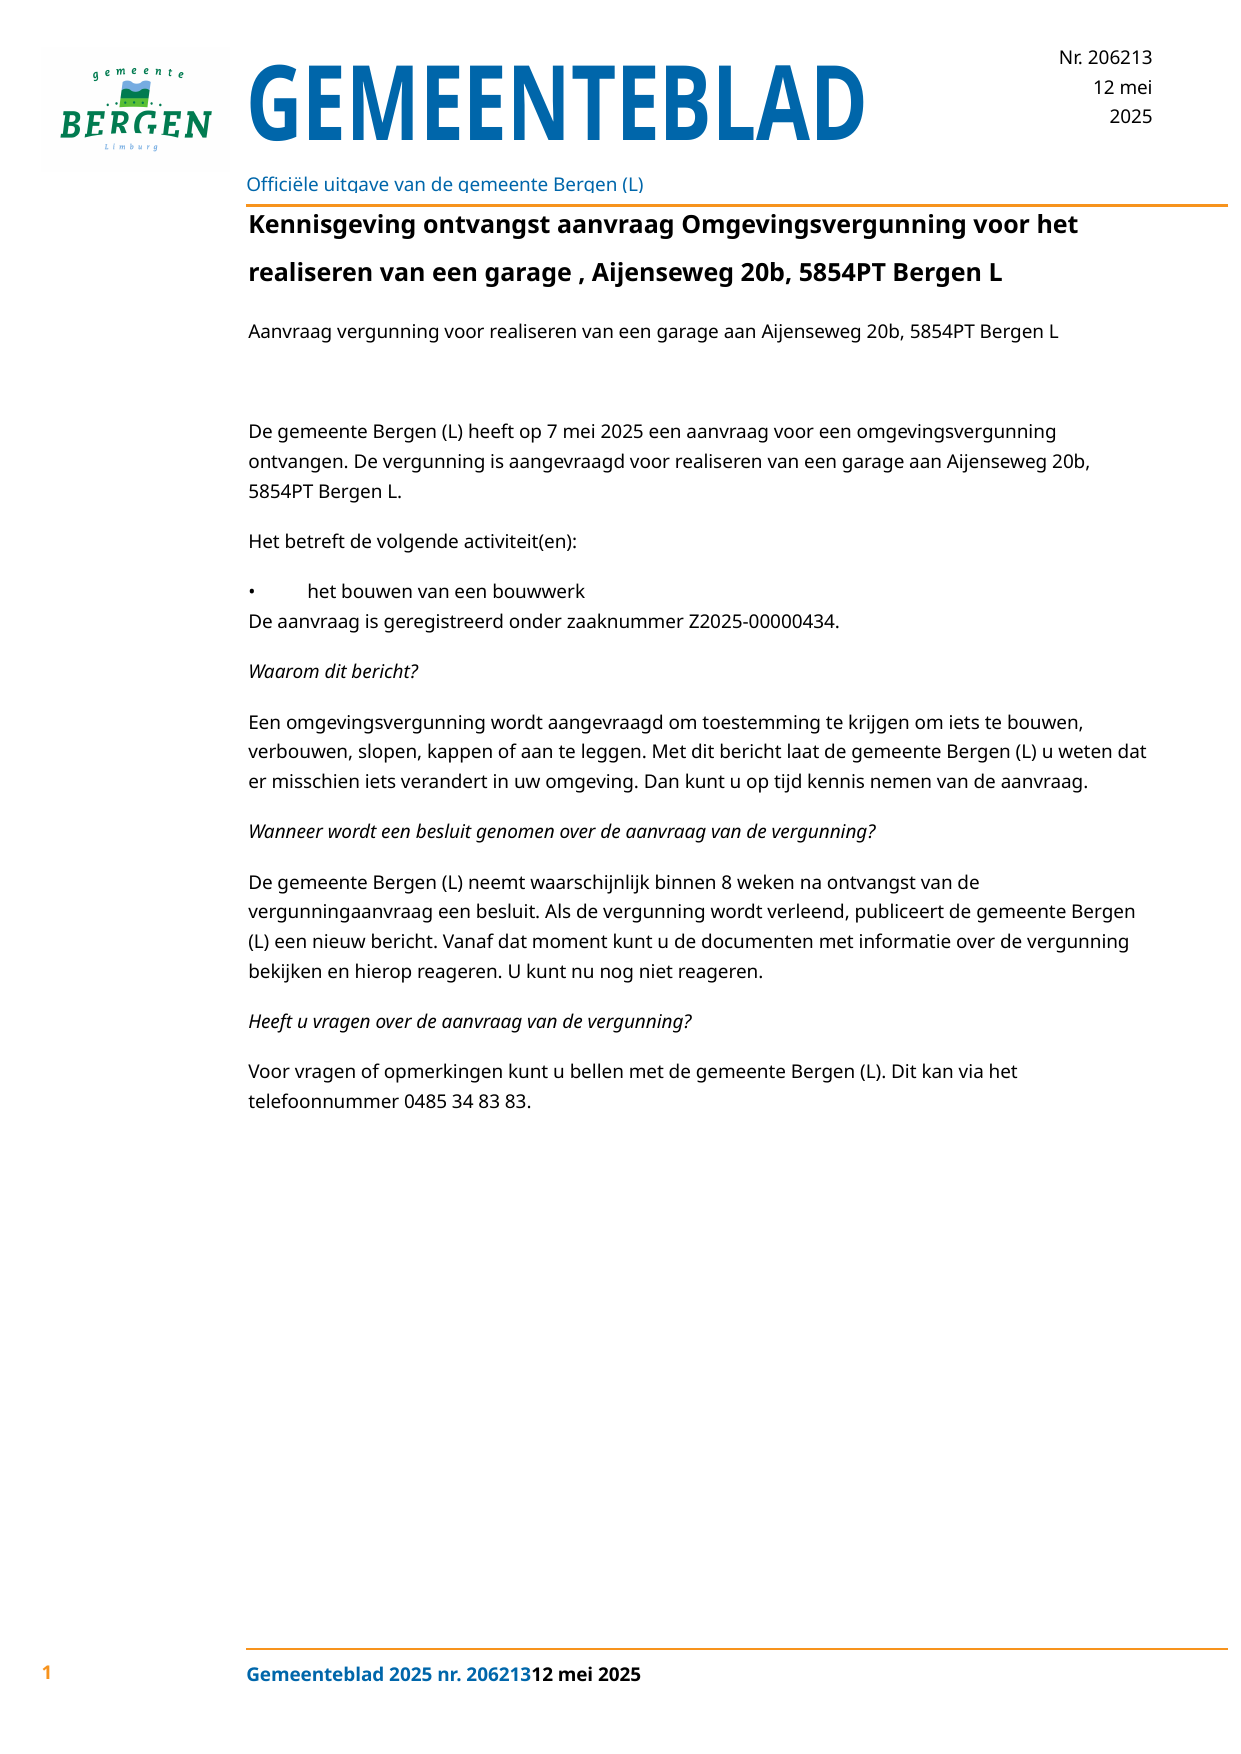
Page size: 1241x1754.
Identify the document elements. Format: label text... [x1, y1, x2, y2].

text Voor vragen of opmerkingen kunt u bellen met de gemeente Bergen (L). Dit kan via het telefoonnummer 0485 34 83 83. [248, 1059, 1152, 1114]
list het bouwen van een bouwwerk [248, 579, 1152, 604]
text Waarom dit bericht? [248, 659, 1152, 684]
text Het betreft de volgende activiteit(en): [248, 528, 1152, 554]
text Heeft u vragen over de aanvraag van de vergunning? [248, 1008, 1152, 1034]
text De gemeente Bergen (L) heeft op 7 mei 2025 een aanvraag voor een omgevingsvergunning ontvangen. De vergunning is aangevraagd voor realiseren van een garage aan Aijenseweg 20b, 5854PT Bergen L. [248, 419, 1152, 504]
text Wanneer wordt een besluit genomen over de aanvraag van de vergunning? [248, 819, 1152, 844]
text Een omgevingsvergunning wordt aangevraagd om toestemming te krijgen om iets te bouwen, verbouwen, slopen, kappen of aan te leggen. Met dit bericht laat de gemeente Bergen (L) u weten dat er misschien iets verandert in uw omgeving. Dan kunt u op tijd kennis nemen van de aanvraag. [248, 709, 1152, 794]
text De aanvraag is geregistreerd onder zaaknummer Z2025-00000434. [248, 608, 1152, 634]
text De gemeente Bergen (L) neemt waarschijnlijk binnen 8 weken na ontvangst van de vergunningaanvraag een besluit. Als de vergunning wordt verleend, publiceert de gemeente Bergen (L) een nieuw bericht. Vanaf dat moment kunt u de documenten met informatie over de vergunning bekijken en hierop reageren. U kunt nu nog niet reageren. [248, 869, 1152, 984]
text Aanvraag vergunning voor realiseren van een garage aan Aijenseweg 20b, 5854PT Bergen L [248, 318, 1152, 344]
text Kennisgeving ontvangst aanvraag Omgevingsvergunning voor het realiseren van een garage , Aijenseweg 20b, 5854PT Bergen L [248, 207, 1152, 288]
picture [41, 47, 231, 172]
